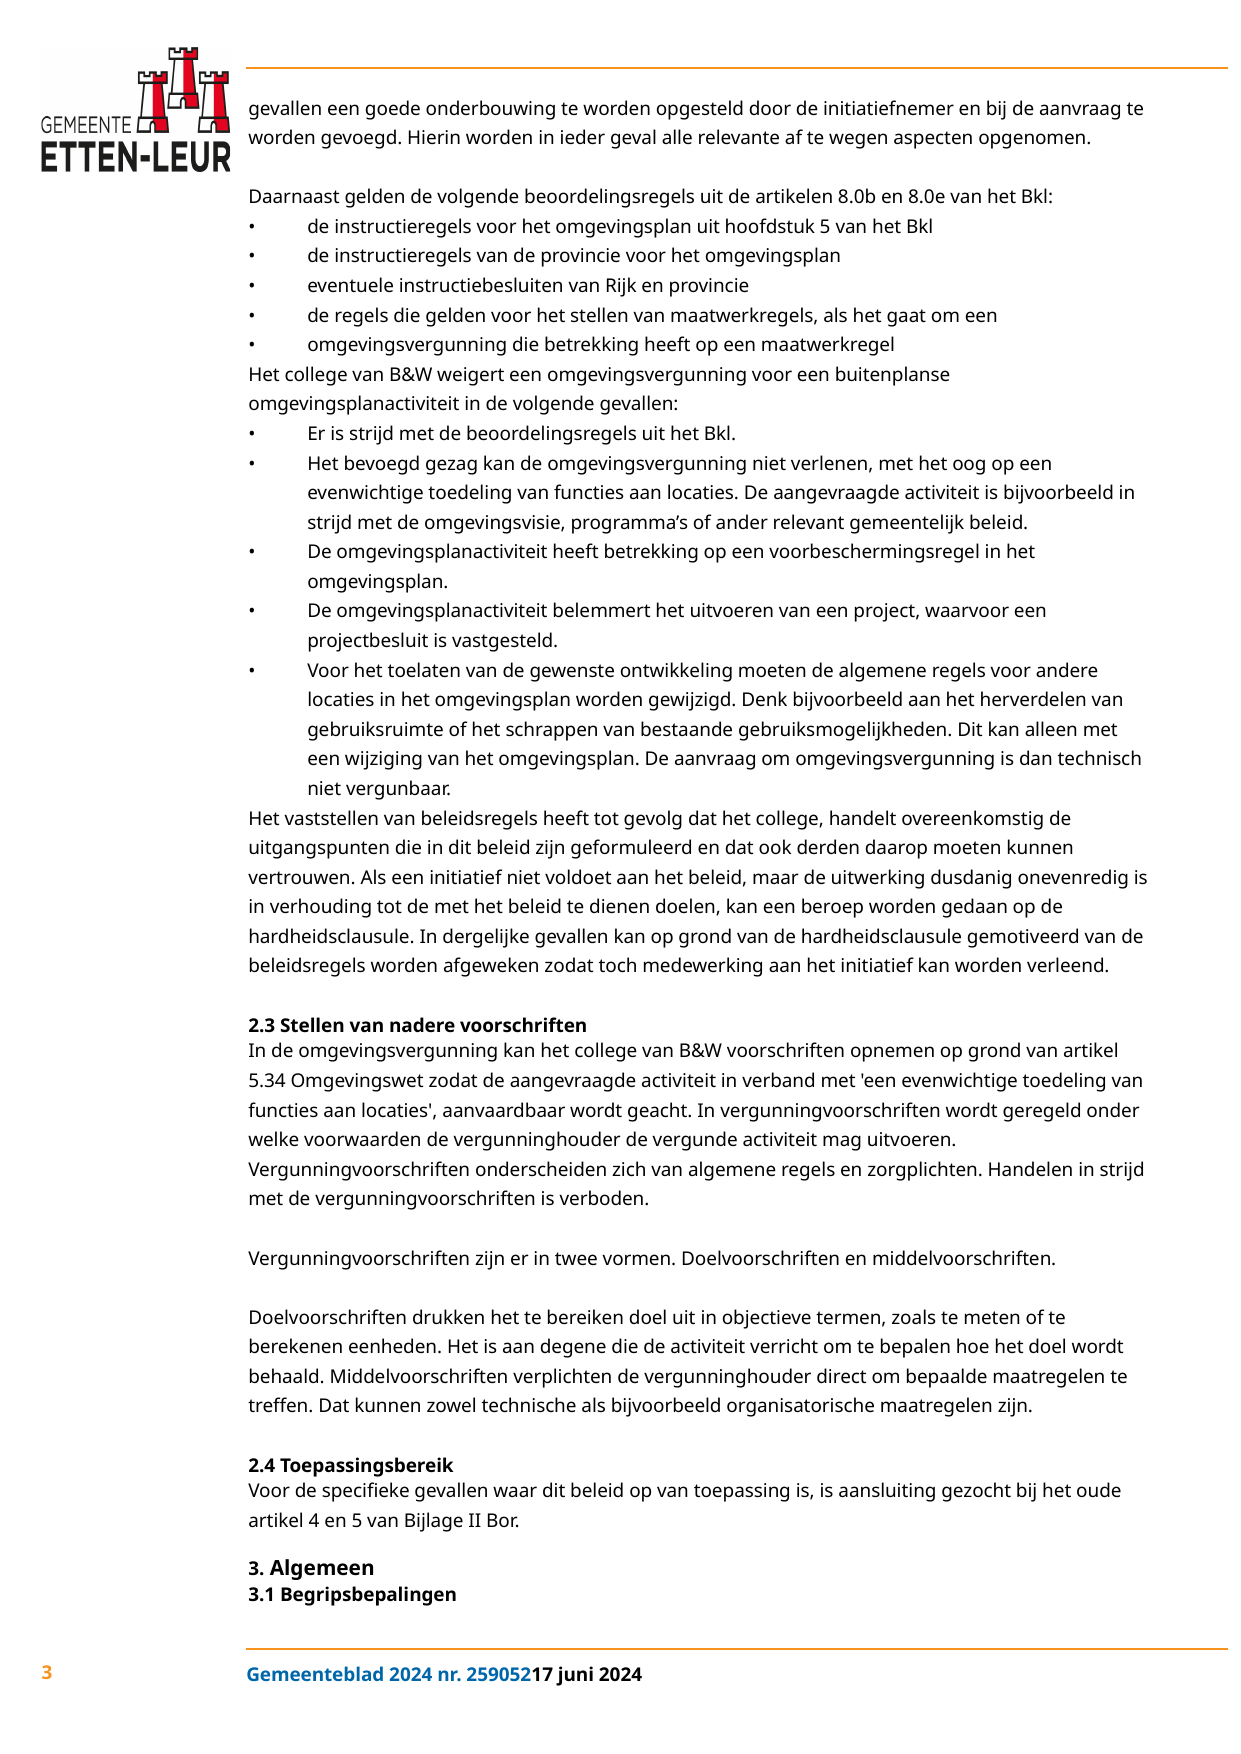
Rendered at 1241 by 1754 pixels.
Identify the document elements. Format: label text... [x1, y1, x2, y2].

text 2.3 Stellen van nadere voorschriften [248, 1012, 1152, 1038]
text Het vaststellen van beleidsregels heeft tot gevolg dat het college, handelt overeenkomstig de uitgangspunten die in dit beleid zijn geformuleerd en dat ook derden daarop moeten kunnen vertrouwen. Als een initiatief niet voldoet aan het beleid, maar de uitwerking dusdanig onevenredig is in verhouding tot de met het beleid te dienen doelen, kan een beroep worden gedaan op de hardheidsclausule. In dergelijke gevallen kan op grond van de hardheidsclausule gemotiveerd van de beleidsregels worden afgeweken zodat toch medewerking aan het initiatief kan worden verleend. [248, 805, 1152, 978]
list De omgevingsplanactiviteit heeft betrekking op een voorbeschermingsregel in het omgevingsplan. [248, 538, 1152, 594]
text Voor de specifieke gevallen waar dit beleid op van toepassing is, is aansluiting gezocht bij het oude artikel 4 en 5 van Bijlage II Bor. [248, 1477, 1152, 1533]
text Doelvoorschriften drukken het te bereiken doel uit in objectieve termen, zoals te meten of te berekenen eenheden. Het is aan degene die de activiteit verricht om te bepalen hoe het doel wordt behaald. Middelvoorschriften verplichten de vergunninghouder direct om bepaalde maatregelen te treffen. Dat kunnen zowel technische als bijvoorbeeld organisatorische maatregelen zijn. [248, 1304, 1152, 1418]
list de instructieregels voor het omgevingsplan uit hoofdstuk 5 van het Bkl [248, 213, 1152, 239]
list omgevingsvergunning die betrekking heeft op een maatwerkregel [248, 331, 1152, 357]
list de instructieregels van de provincie voor het omgevingsplan [248, 243, 1152, 268]
text 2.4 Toepassingsbereik [248, 1452, 1152, 1477]
text 3.1 Begripsbepalingen [248, 1581, 1152, 1607]
picture [41, 47, 231, 172]
text Vergunningvoorschriften zijn er in twee vormen. Doelvoorschriften en middelvoorschriften. [248, 1245, 1152, 1270]
list Voor het toelaten van de gewenste ontwikkeling moeten de algemene regels voor andere locaties in het omgevingsplan worden gewijzigd. Denk bijvoorbeeld aan het herverdelen van gebruiksruimte of het schrappen van bestaande gebruiksmogelijkheden. Dit kan alleen met een wijziging van het omgevingsplan. De aanvraag om omgevingsvergunning is dan technisch niet vergunbaar. [248, 657, 1152, 801]
text gevallen een goede onderbouwing te worden opgesteld door de initiatiefnemer en bij de aanvraag te worden gevoegd. Hierin worden in ieder geval alle relevante af te wegen aspecten opgenomen. [248, 95, 1152, 150]
text In de omgevingsvergunning kan het college van B&W voorschriften opnemen op grond van artikel 5.34 Omgevingswet zodat de aangevraagde activiteit in verband met 'een evenwichtige toedeling van functies aan locaties', aanvaardbaar wordt geacht. In vergunningvoorschriften wordt geregeld onder welke voorwaarden de vergunninghouder de vergunde activiteit mag uitvoeren. Vergunningvoorschriften onderscheiden zich van algemene regels en zorgplichten. Handelen in strijd met de vergunningvoorschriften is verboden. [248, 1038, 1152, 1211]
list De omgevingsplanactiviteit belemmert het uitvoeren van een project, waarvoor een projectbesluit is vastgesteld. [248, 598, 1152, 653]
list eventuele instructiebesluiten van Rijk en provincie [248, 272, 1152, 298]
list Er is strijd met de beoordelingsregels uit het Bkl. [248, 420, 1152, 446]
list de regels die gelden voor het stellen van maatwerkregels, als het gaat om een [248, 302, 1152, 328]
text Het college van B&W weigert een omgevingsvergunning voor een buitenplanse omgevingsplanactiviteit in de volgende gevallen: [248, 361, 1152, 416]
text 3. Algemeen [248, 1553, 1152, 1581]
text Daarnaast gelden de volgende beoordelingsregels uit de artikelen 8.0b en 8.0e van het Bkl: [248, 183, 1152, 209]
list Het bevoegd gezag kan de omgevingsvergunning niet verlenen, met het oog op een evenwichtige toedeling van functies aan locaties. De aangevraagde activiteit is bijvoorbeeld in strijd met de omgevingsvisie, programma’s of ander relevant gemeentelijk beleid. [248, 450, 1152, 535]
